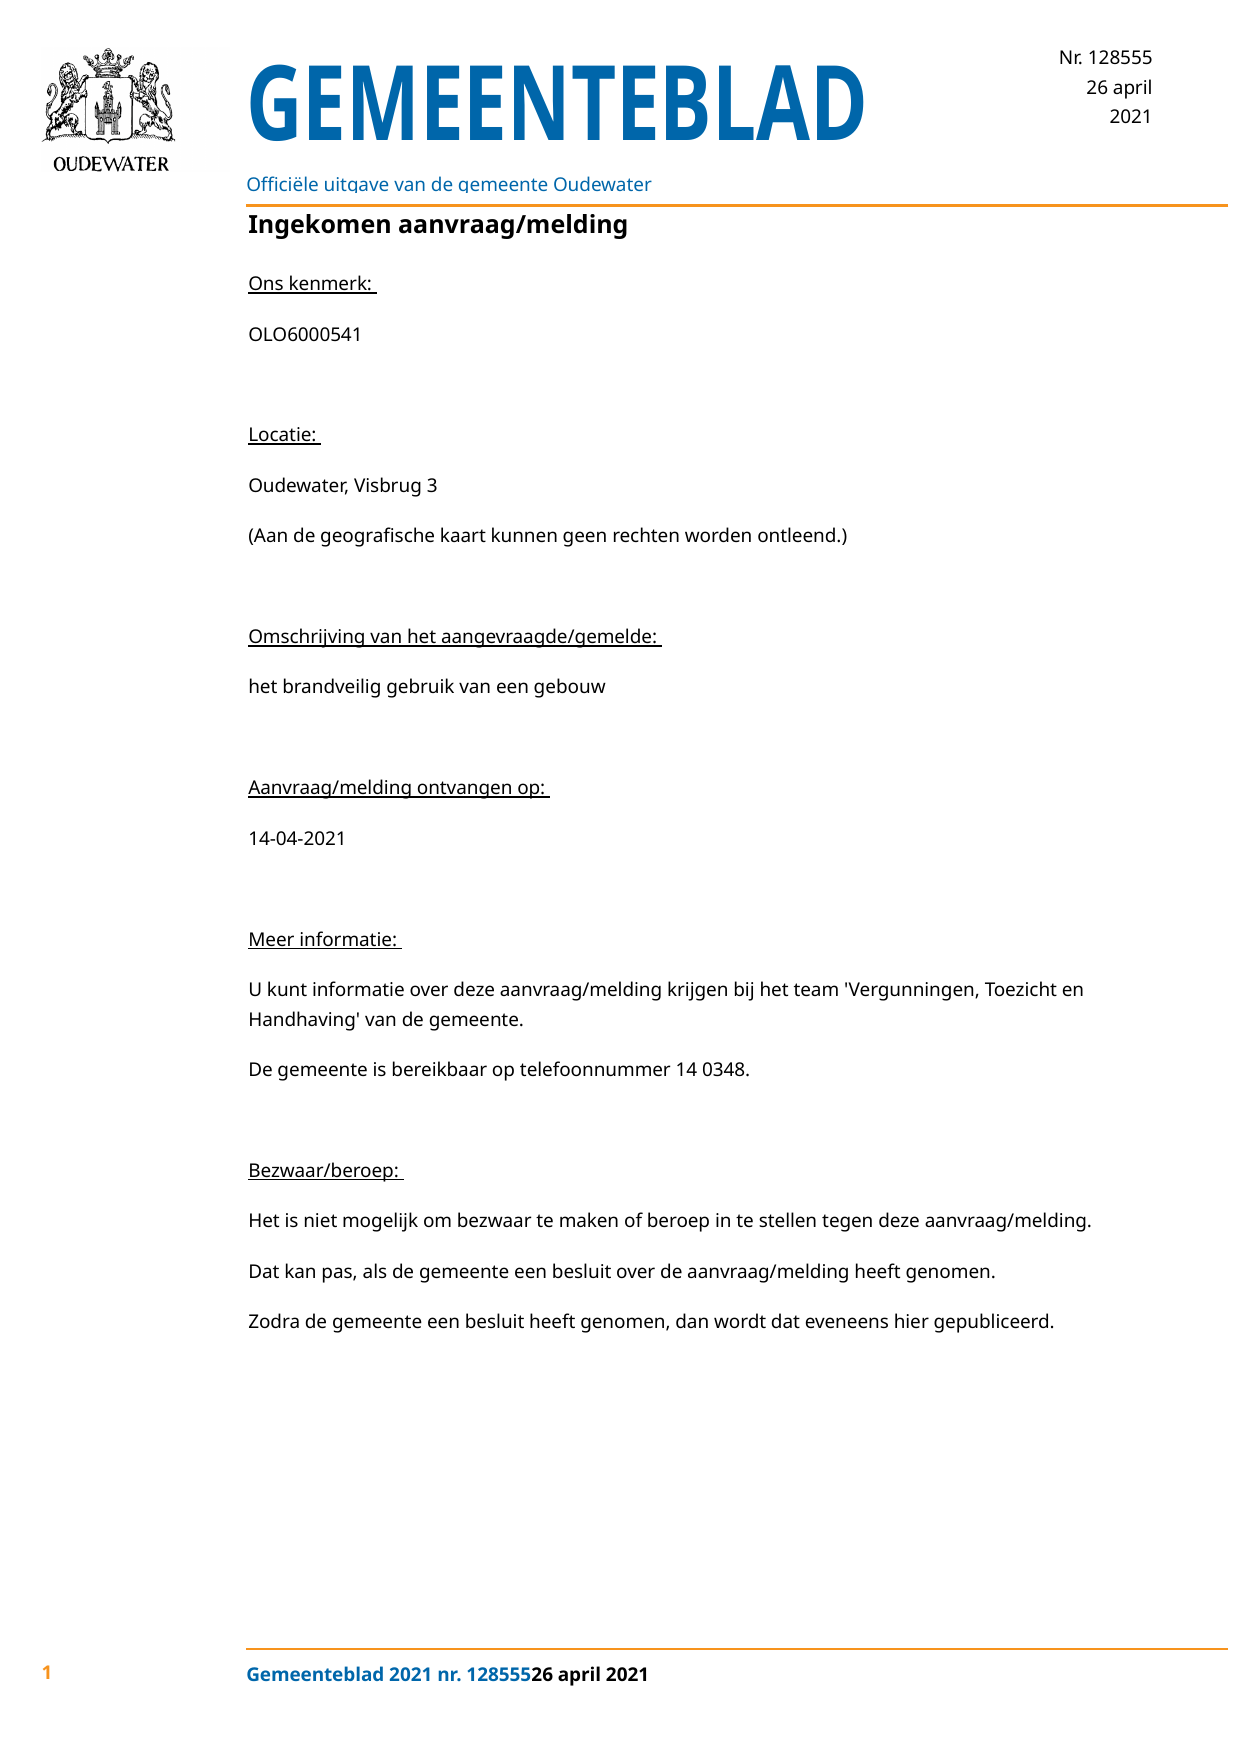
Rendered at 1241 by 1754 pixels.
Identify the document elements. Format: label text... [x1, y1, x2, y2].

text Meer informatie: [248, 926, 1152, 951]
text 14-04-2021 [248, 825, 1152, 851]
text (Aan de geografische kaart kunnen geen rechten worden ontleend.) [248, 522, 1152, 548]
text Omschrijving van het aangevraagde/gemelde: [248, 623, 1152, 649]
text Aanvraag/melding ontvangen op: [248, 774, 1152, 800]
text Het is niet mogelijk om bezwaar te maken of beroep in te stellen tegen deze aanvraag/melding. [248, 1207, 1152, 1233]
text Ingekomen aanvraag/melding [248, 207, 1152, 241]
text Dat kan pas, als de gemeente een besluit over de aanvraag/melding heeft genomen. [248, 1258, 1152, 1283]
text Ons kenmerk: [248, 270, 1152, 296]
text De gemeente is bereikbaar op telefoonnummer 14 0348. [248, 1056, 1152, 1082]
picture [41, 47, 231, 172]
text het brandveilig gebruik van een gebouw [248, 674, 1152, 699]
text Locatie: [248, 422, 1152, 447]
text Bezwaar/beroep: [248, 1157, 1152, 1183]
text Zodra de gemeente een besluit heeft genomen, dan wordt dat eveneens hier gepubliceerd. [248, 1308, 1152, 1334]
text Oudewater, Visbrug 3 [248, 472, 1152, 498]
text U kunt informatie over deze aanvraag/melding krijgen bij het team 'Vergunningen, Toezicht en Handhaving' van de gemeente. [248, 976, 1152, 1031]
text OLO6000541 [248, 321, 1152, 346]
